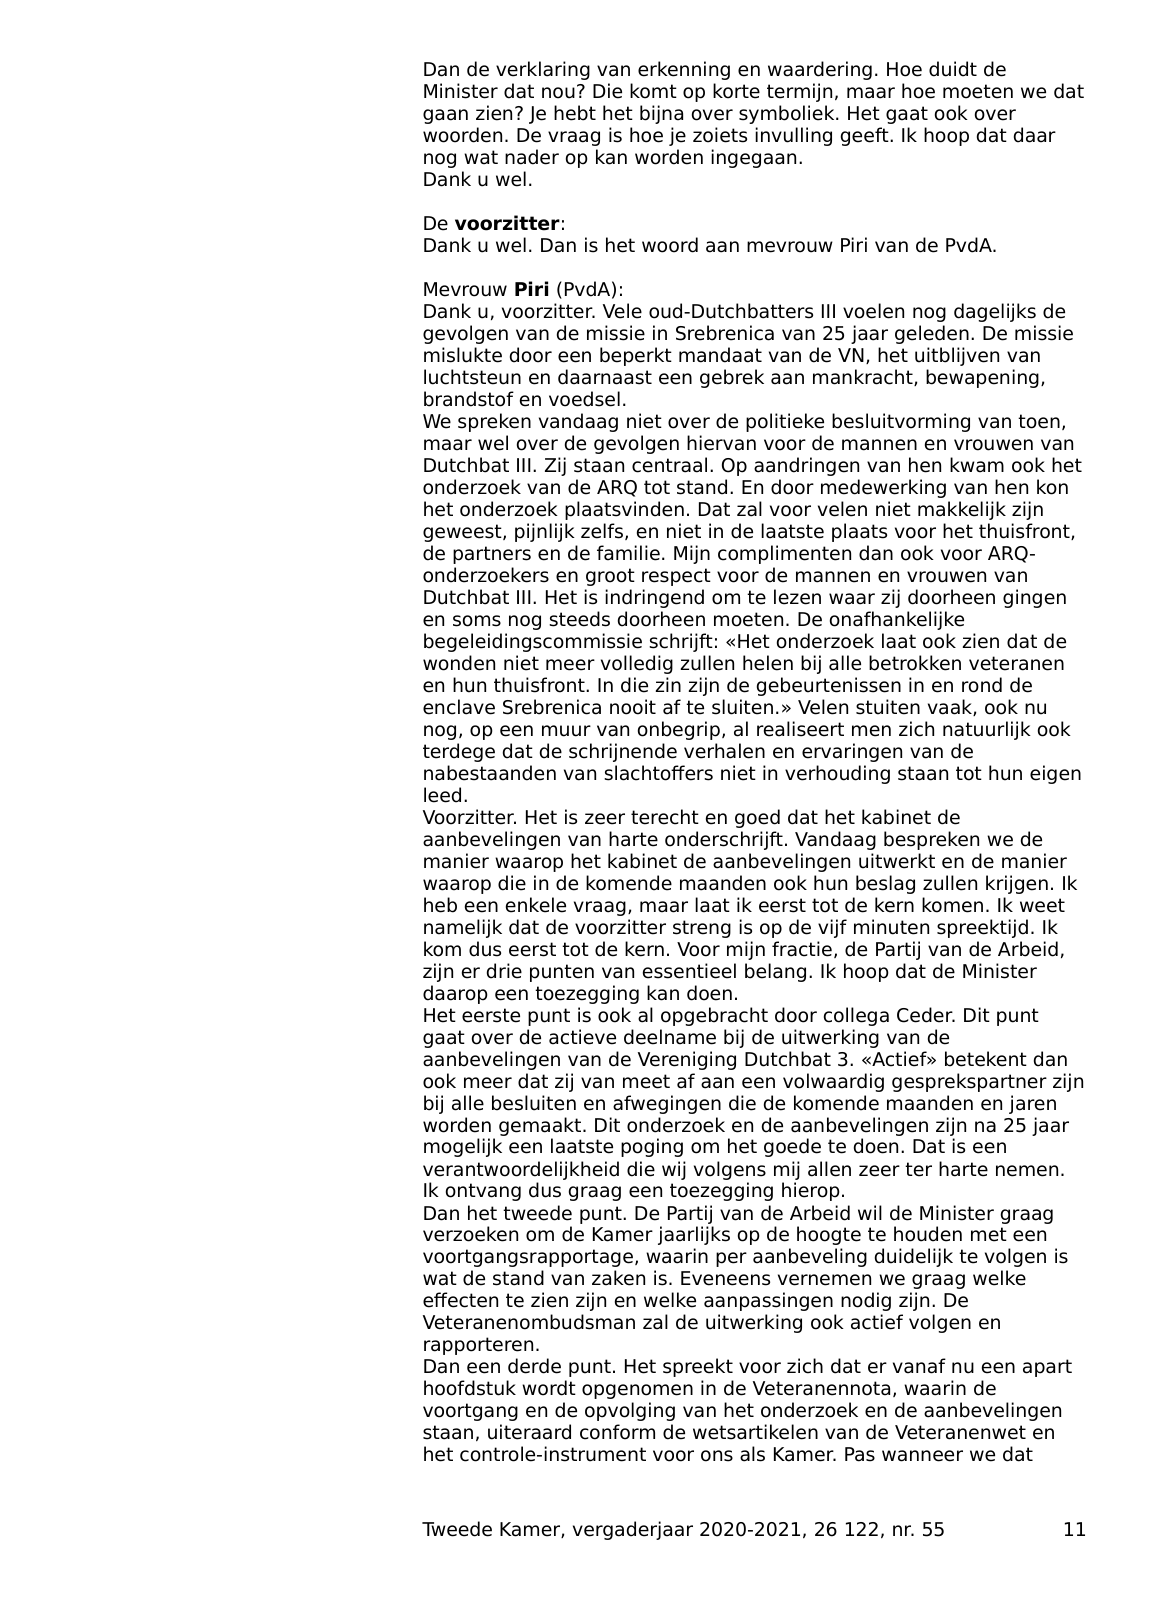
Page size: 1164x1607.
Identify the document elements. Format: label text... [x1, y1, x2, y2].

text Dank u, voorzitter. Vele oud-Dutchbatters III voelen nog dagelijks de gevolgen van de missie in Srebrenica van 25 jaar geleden. De missie mislukte door een beperkt mandaat van de VN, het uitblijven van luchtsteun en daarnaast een gebrek aan mankracht, bewapening, brandstof en voedsel. [422, 301, 1087, 411]
text Dank u wel. Dan is het woord aan mevrouw Piri van de PvdA. [422, 235, 1087, 257]
text Dan de verklaring van erkenning en waardering. Hoe duidt de Minister dat nou? Die komt op korte termijn, maar hoe moeten we dat gaan zien? Je hebt het bijna over symboliek. Het gaat ook over woorden. De vraag is hoe je zoiets invulling geeft. Ik hoop dat daar nog wat nader op kan worden ingegaan. [422, 59, 1087, 169]
text Voorzitter. Het is zeer terecht en goed dat het kabinet de aanbevelingen van harte onderschrijft. Vandaag bespreken we de manier waarop het kabinet de aanbevelingen uitwerkt en de manier waarop die in de komende maanden ook hun beslag zullen krijgen. Ik heb een enkele vraag, maar laat ik eerst tot de kern komen. Ik weet namelijk dat de voorzitter streng is op de vijf minuten spreektijd. Ik kom dus eerst tot de kern. Voor mijn fractie, de Partij van de Arbeid, zijn er drie punten van essentieel belang. Ik hoop dat de Minister daarop een toezegging kan doen. [422, 807, 1087, 1004]
text We spreken vandaag niet over de politieke besluitvorming van toen, maar wel over de gevolgen hiervan voor de mannen en vrouwen van Dutchbat III. Zij staan centraal. Op aandringen van hen kwam ook het onderzoek van de ARQ tot stand. En door medewerking van hen kon het onderzoek plaatsvinden. Dat zal voor velen niet makkelijk zijn geweest, pijnlijk zelfs, en niet in de laatste plaats voor het thuisfront, de partners en de familie. Mijn complimenten dan ook voor ARQ-onderzoekers en groot respect voor de mannen en vrouwen van Dutchbat III. Het is indringend om te lezen waar zij doorheen gingen en soms nog steeds doorheen moeten. De onafhankelijke begeleidingscommissie schrijft: «Het onderzoek laat ook zien dat de wonden niet meer volledig zullen helen bij alle betrokken veteranen en hun thuisfront. In die zin zijn de gebeurtenissen in en rond de enclave Srebrenica nooit af te sluiten.» Velen stuiten vaak, ook nu nog, op een muur van onbegrip, al realiseert men zich natuurlijk ook terdege dat de schrijnende verhalen en ervaringen van de nabestaanden van slachtoffers niet in verhouding staan tot hun eigen leed. [422, 411, 1087, 807]
text Het eerste punt is ook al opgebracht door collega Ceder. Dit punt gaat over de actieve deelname bij de uitwerking van de aanbevelingen van de Vereniging Dutchbat 3. «Actief» betekent dan ook meer dat zij van meet af aan een volwaardig gesprekspartner zijn bij alle besluiten en afwegingen die de komende maanden en jaren worden gemaakt. Dit onderzoek en de aanbevelingen zijn na 25 jaar mogelijk een laatste poging om het goede te doen. Dat is een verantwoordelijkheid die wij volgens mij allen zeer ter harte nemen. Ik ontvang dus graag een toezegging hierop. [422, 1004, 1087, 1202]
text Mevrouw Piri (PvdA): [422, 279, 1087, 301]
text Dank u wel. [422, 169, 1087, 191]
text Dan een derde punt. Het spreekt voor zich dat er vanaf nu een apart hoofdstuk wordt opgenomen in de Veteranennota, waarin de voortgang en de opvolging van het onderzoek en de aanbevelingen staan, uiteraard conform de wetsartikelen van de Veteranenwet en het controle-instrument voor ons als Kamer. Pas wanneer we dat [422, 1356, 1087, 1466]
text De voorzitter: [422, 213, 1087, 235]
text Dan het tweede punt. De Partij van de Arbeid wil de Minister graag verzoeken om de Kamer jaarlijks op de hoogte te houden met een voortgangsrapportage, waarin per aanbeveling duidelijk te volgen is wat de stand van zaken is. Eveneens vernemen we graag welke effecten te zien zijn en welke aanpassingen nodig zijn. De Veteranenombudsman zal de uitwerking ook actief volgen en rapporteren. [422, 1202, 1087, 1356]
